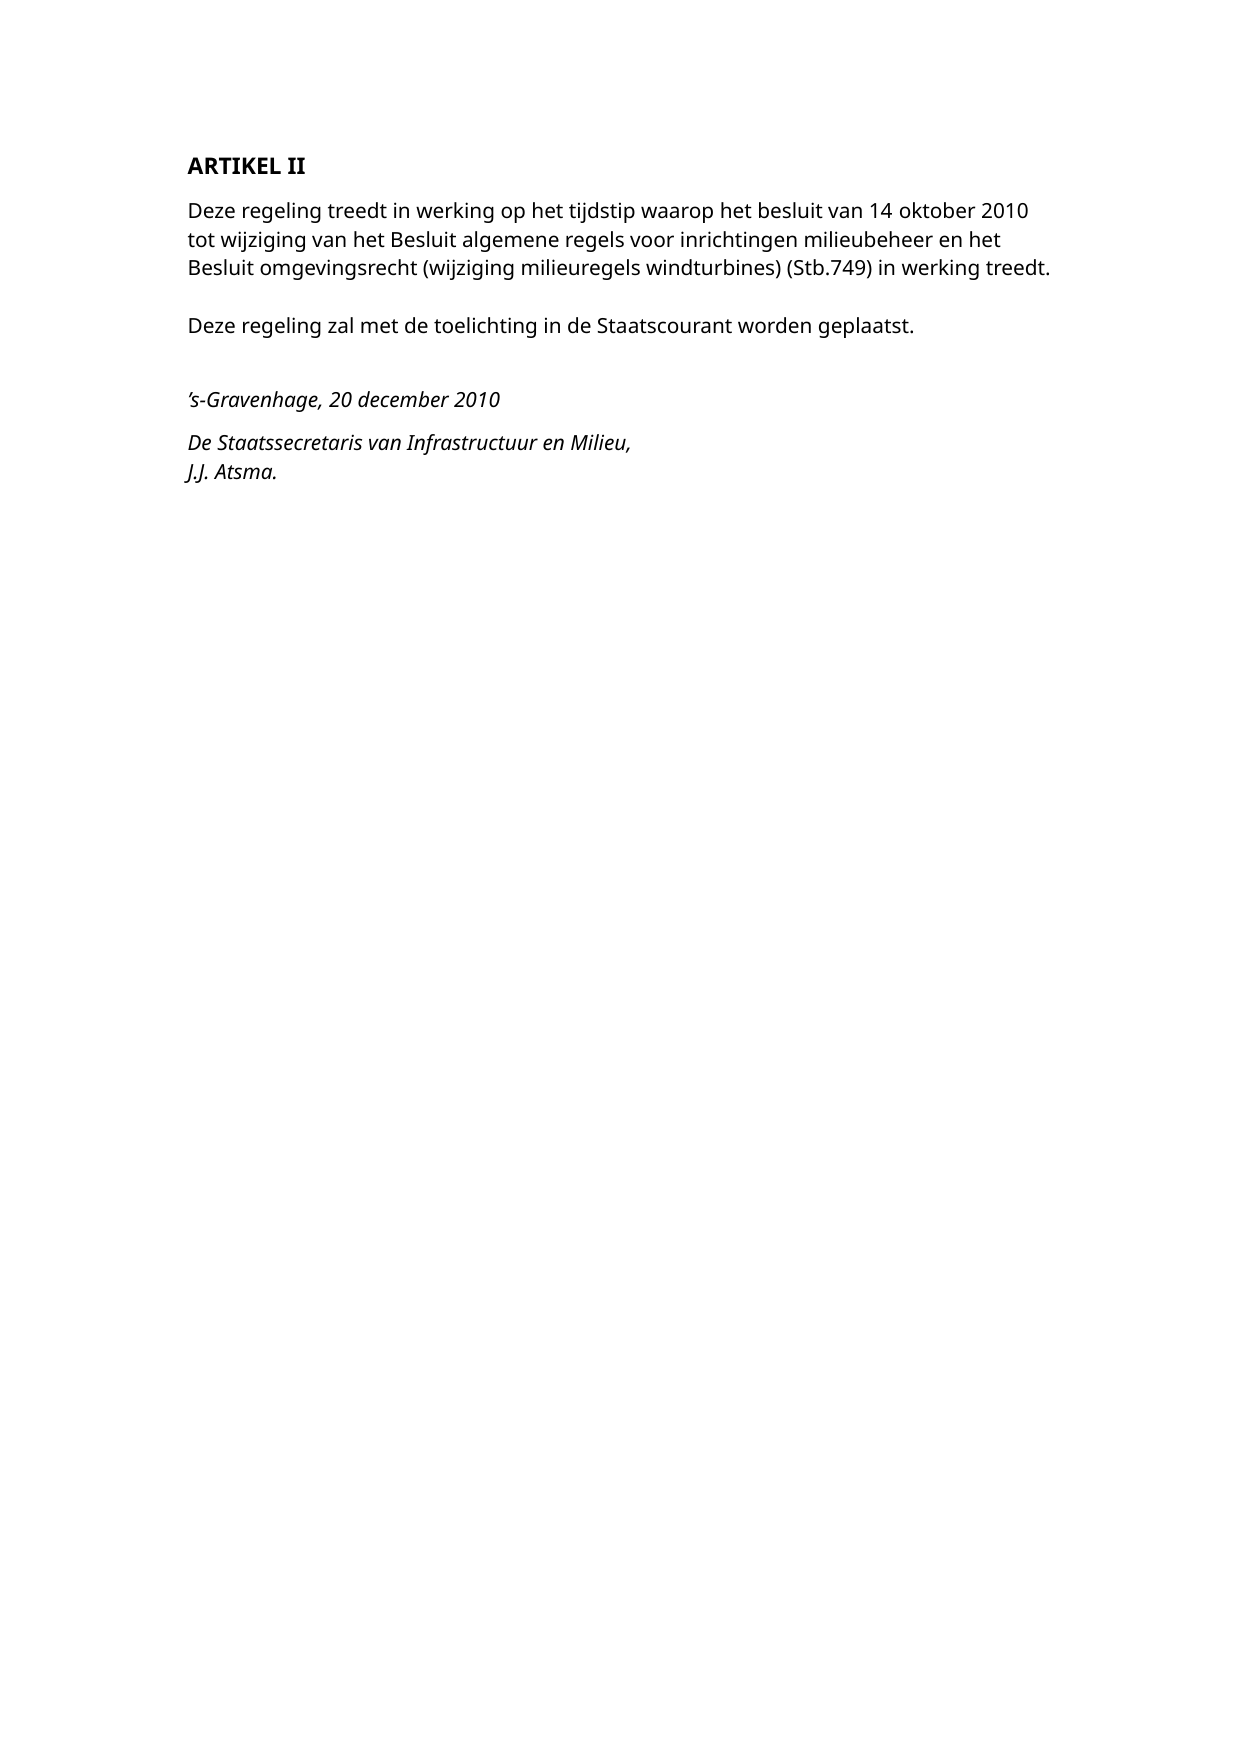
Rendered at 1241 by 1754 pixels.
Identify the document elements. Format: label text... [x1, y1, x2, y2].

subtitle ARTIKEL II [187, 150, 1053, 181]
text Deze regeling zal met de toelichting in de Staatscourant worden geplaatst. [187, 312, 1053, 340]
text J.J. Atsma. [187, 457, 1053, 485]
text ’s-Gravenhage, 20 december 2010 [187, 385, 1053, 413]
text De Staatssecretaris van Infrastructuur en Milieu, [187, 428, 1053, 457]
text Deze regeling treedt in werking op het tijdstip waarop het besluit van 14 oktober 2010 tot wijziging van het Besluit algemene regels voor inrichtingen milieubeheer en het Besluit omgevingsrecht (wijziging milieuregels windturbines) (Stb.749) in werking treedt. [187, 196, 1053, 282]
